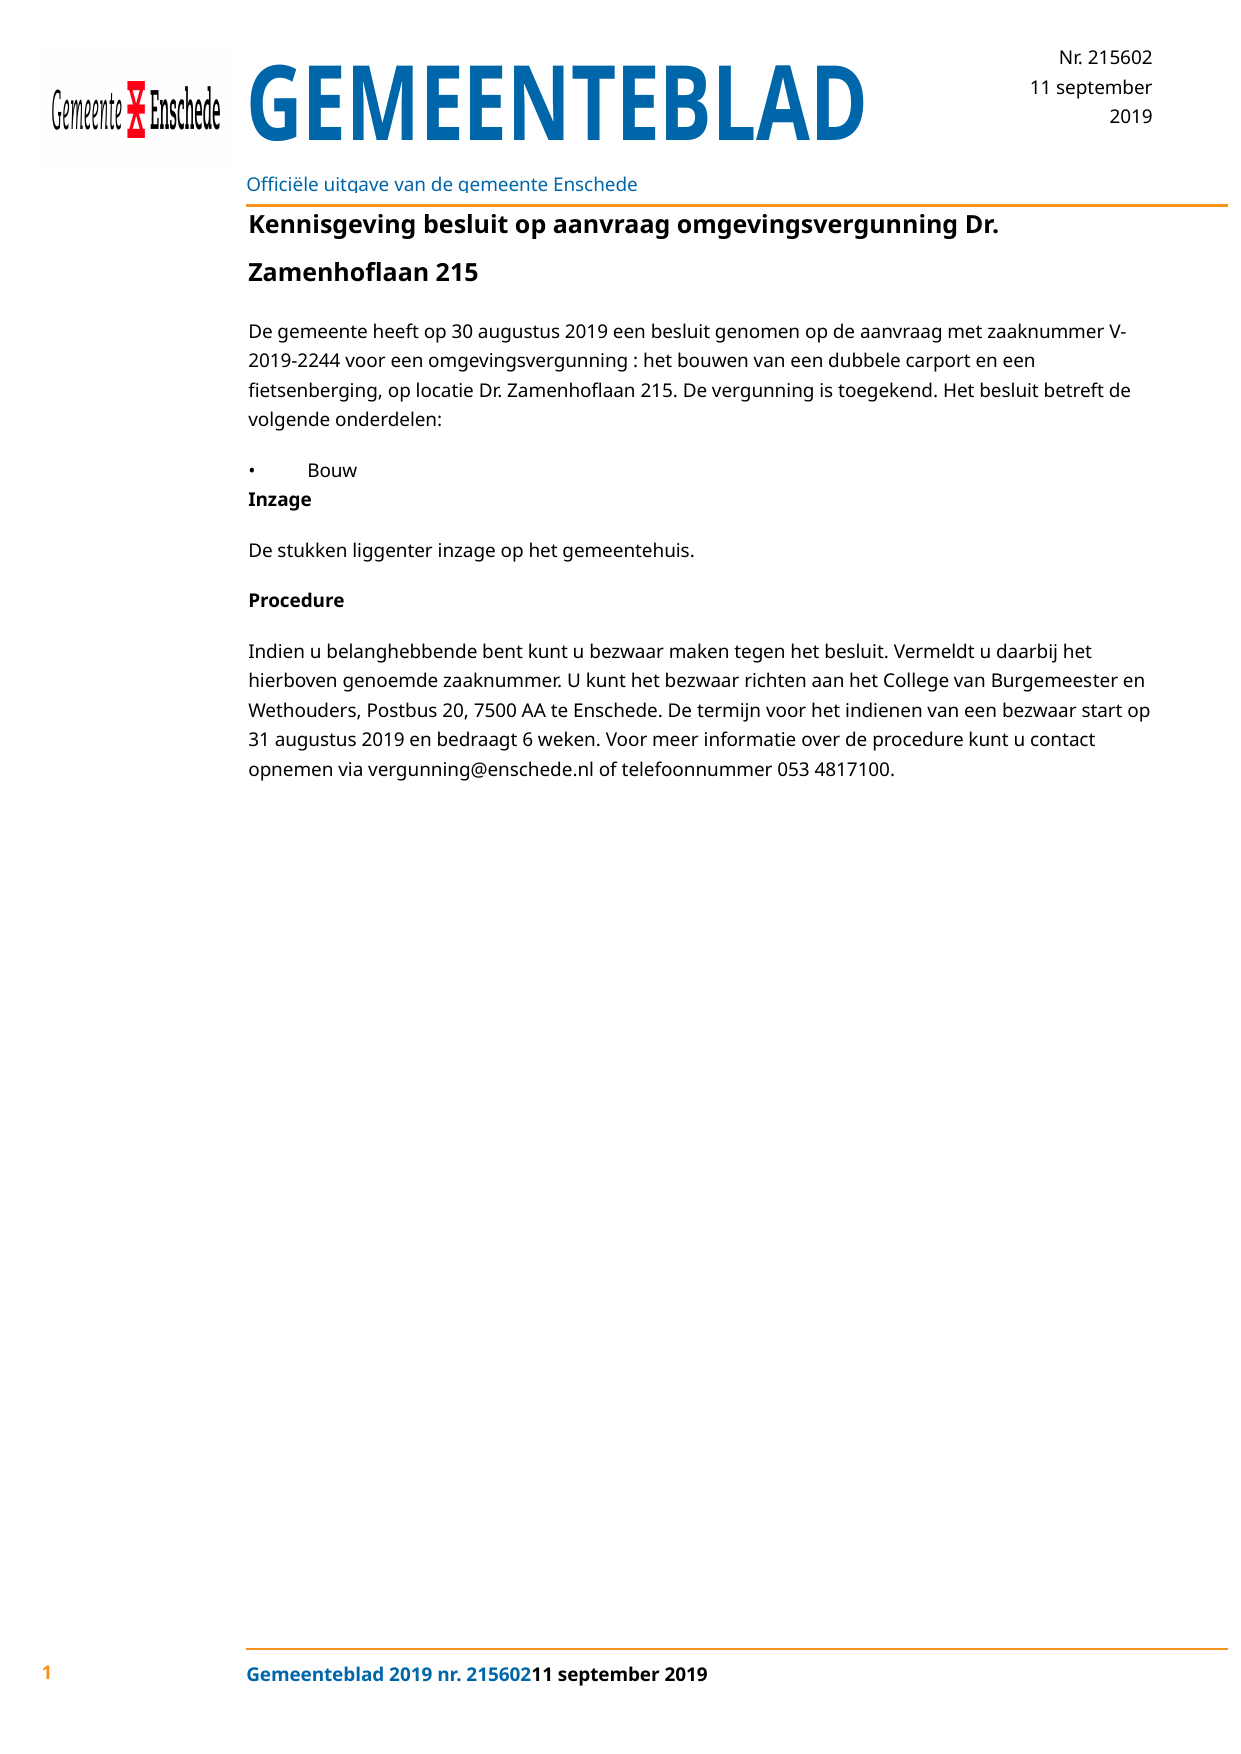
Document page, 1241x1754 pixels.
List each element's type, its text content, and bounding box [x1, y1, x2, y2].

text Procedure [248, 587, 1152, 613]
text Kennisgeving besluit op aanvraag omgevingsvergunning Dr. Zamenhoflaan 215 [248, 207, 1152, 288]
list Bouw [248, 457, 1152, 483]
text Indien u belanghebbende bent kunt u bezwaar maken tegen het besluit. Vermeldt u daarbij het hierboven genoemde zaaknummer. U kunt het bezwaar richten aan het College van Burgemees­ter en Wethouders, Postbus 20, 7500 AA te Enschede. De termijn voor het indienen van een bezwaar start op 31 augustus 2019 en bedraagt 6 weken. Voor meer informatie over de procedure kunt u contact opnemen via vergunning@enschede.nl of telefoonnummer 053 4817100. [248, 638, 1152, 782]
text De gemeente heeft op 30 augustus 2019 een besluit genomen op de aanvraag met zaaknummer V-2019-2244 voor een omgevingsvergunning : het bouwen van een dubbele carport en een fietsenberging, op locatie Dr. Zamenhoflaan 215. De vergunning is toegekend. Het besluit betreft de volgende onderdelen: [248, 318, 1152, 432]
picture [41, 47, 231, 172]
text De stukken liggenter inzage op het gemeentehuis. [248, 537, 1152, 563]
text Inzage [248, 487, 1152, 512]
